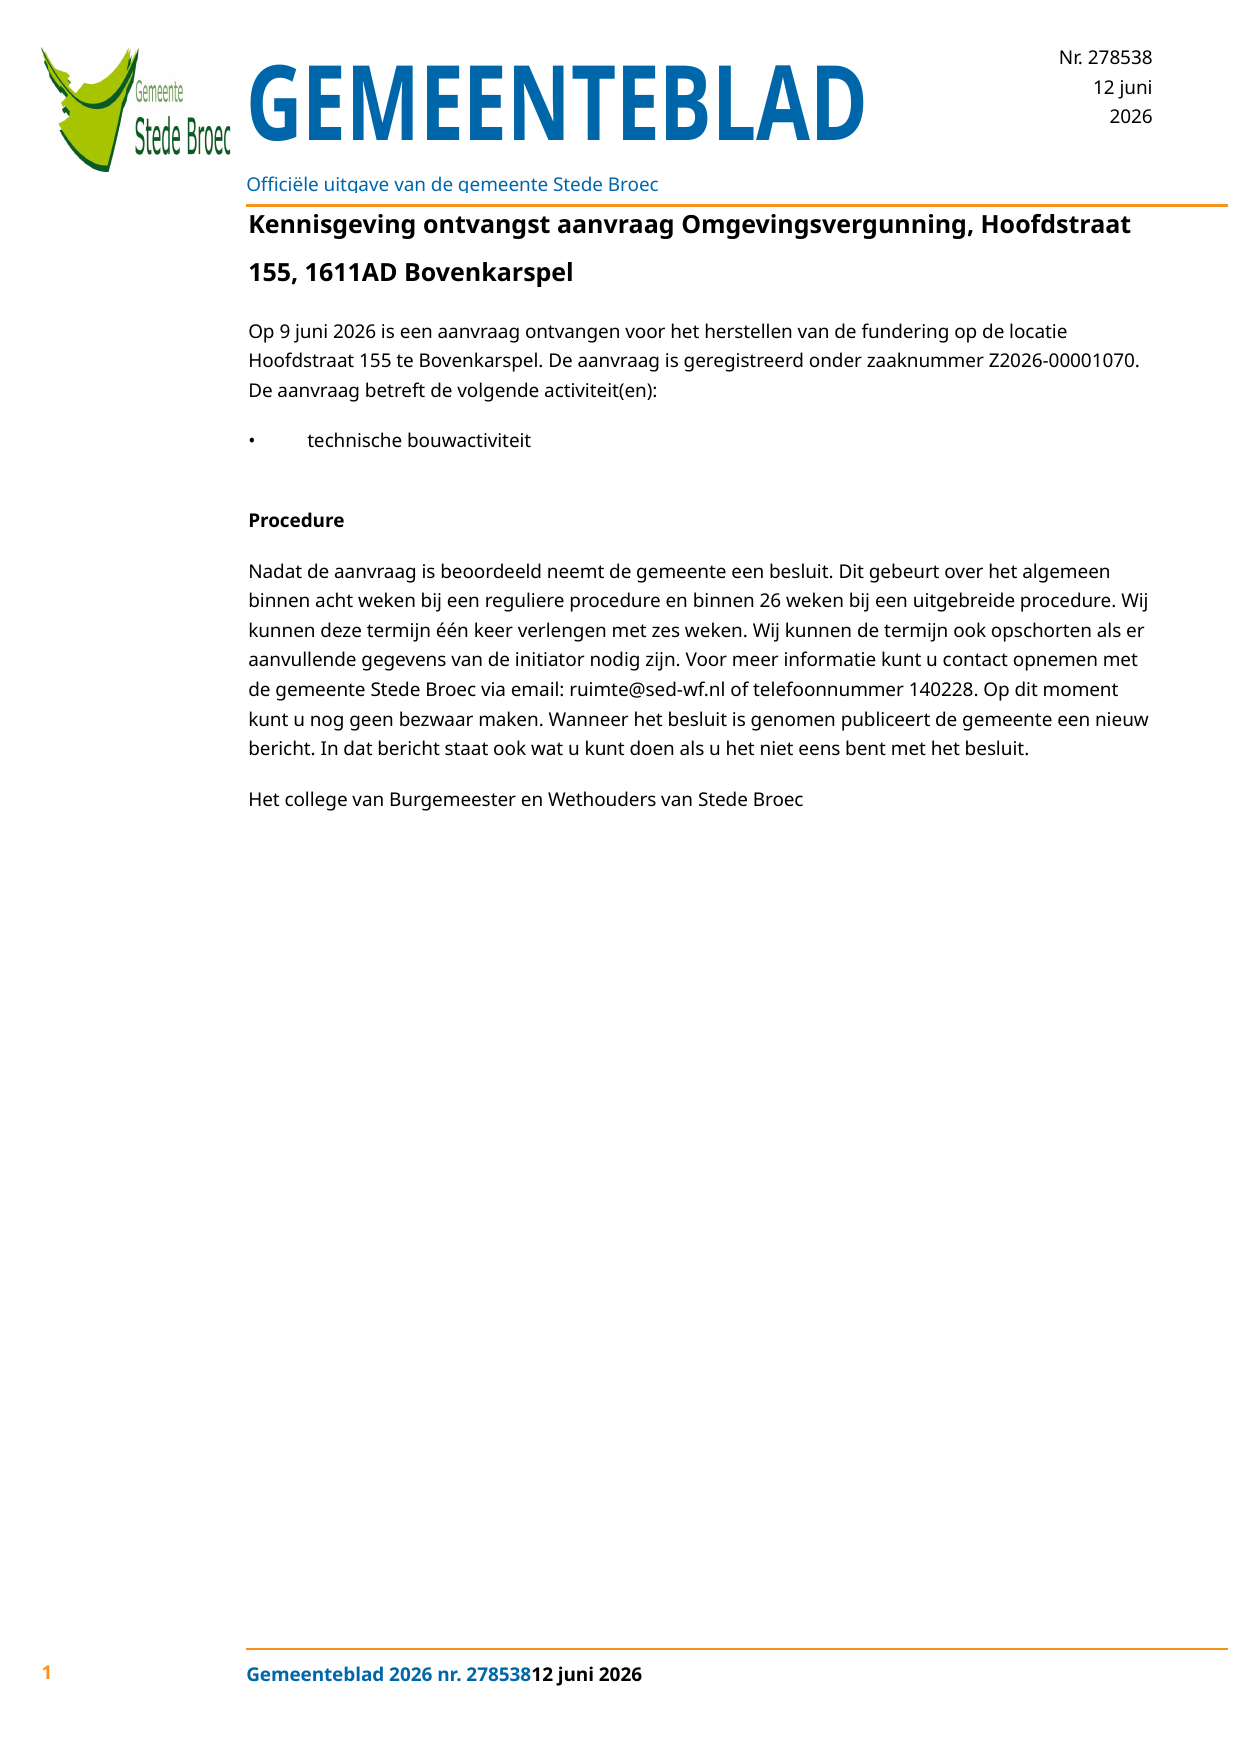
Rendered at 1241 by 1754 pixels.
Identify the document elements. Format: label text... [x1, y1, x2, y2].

text Nadat de aanvraag is beoordeeld neemt de gemeente een besluit. Dit gebeurt over het algemeen binnen acht weken bij een reguliere procedure en binnen 26 weken bij een uitgebreide procedure. Wij kunnen deze termijn één keer verlengen met zes weken. Wij kunnen de termijn ook opschorten als er aanvullende gegevens van de initiator nodig zijn. Voor meer informatie kunt u contact opnemen met de gemeente Stede Broec via email: ruimte@sed-wf.nl of telefoonnummer 140228. Op dit moment kunt u nog geen bezwaar maken. Wanneer het besluit is genomen publiceert de gemeente een nieuw bericht. In dat bericht staat ook wat u kunt doen als u het niet eens bent met het besluit. [248, 558, 1152, 761]
text Procedure [248, 507, 1152, 533]
text Het college van Burgemeester en Wethouders van Stede Broec [248, 786, 1152, 812]
text Kennisgeving ontvangst aanvraag Omgevingsvergunning, Hoofdstraat 155, 1611AD Bovenkarspel [248, 207, 1152, 288]
picture [41, 47, 231, 172]
text Op 9 juni 2026 is een aanvraag ontvangen voor het herstellen van de fundering op de locatie Hoofdstraat 155 te Bovenkarspel. De aanvraag is geregistreerd onder zaaknummer Z2026-00001070. De aanvraag betreft de volgende activiteit(en): [248, 318, 1152, 403]
list technische bouwactiviteit [248, 427, 1152, 453]
